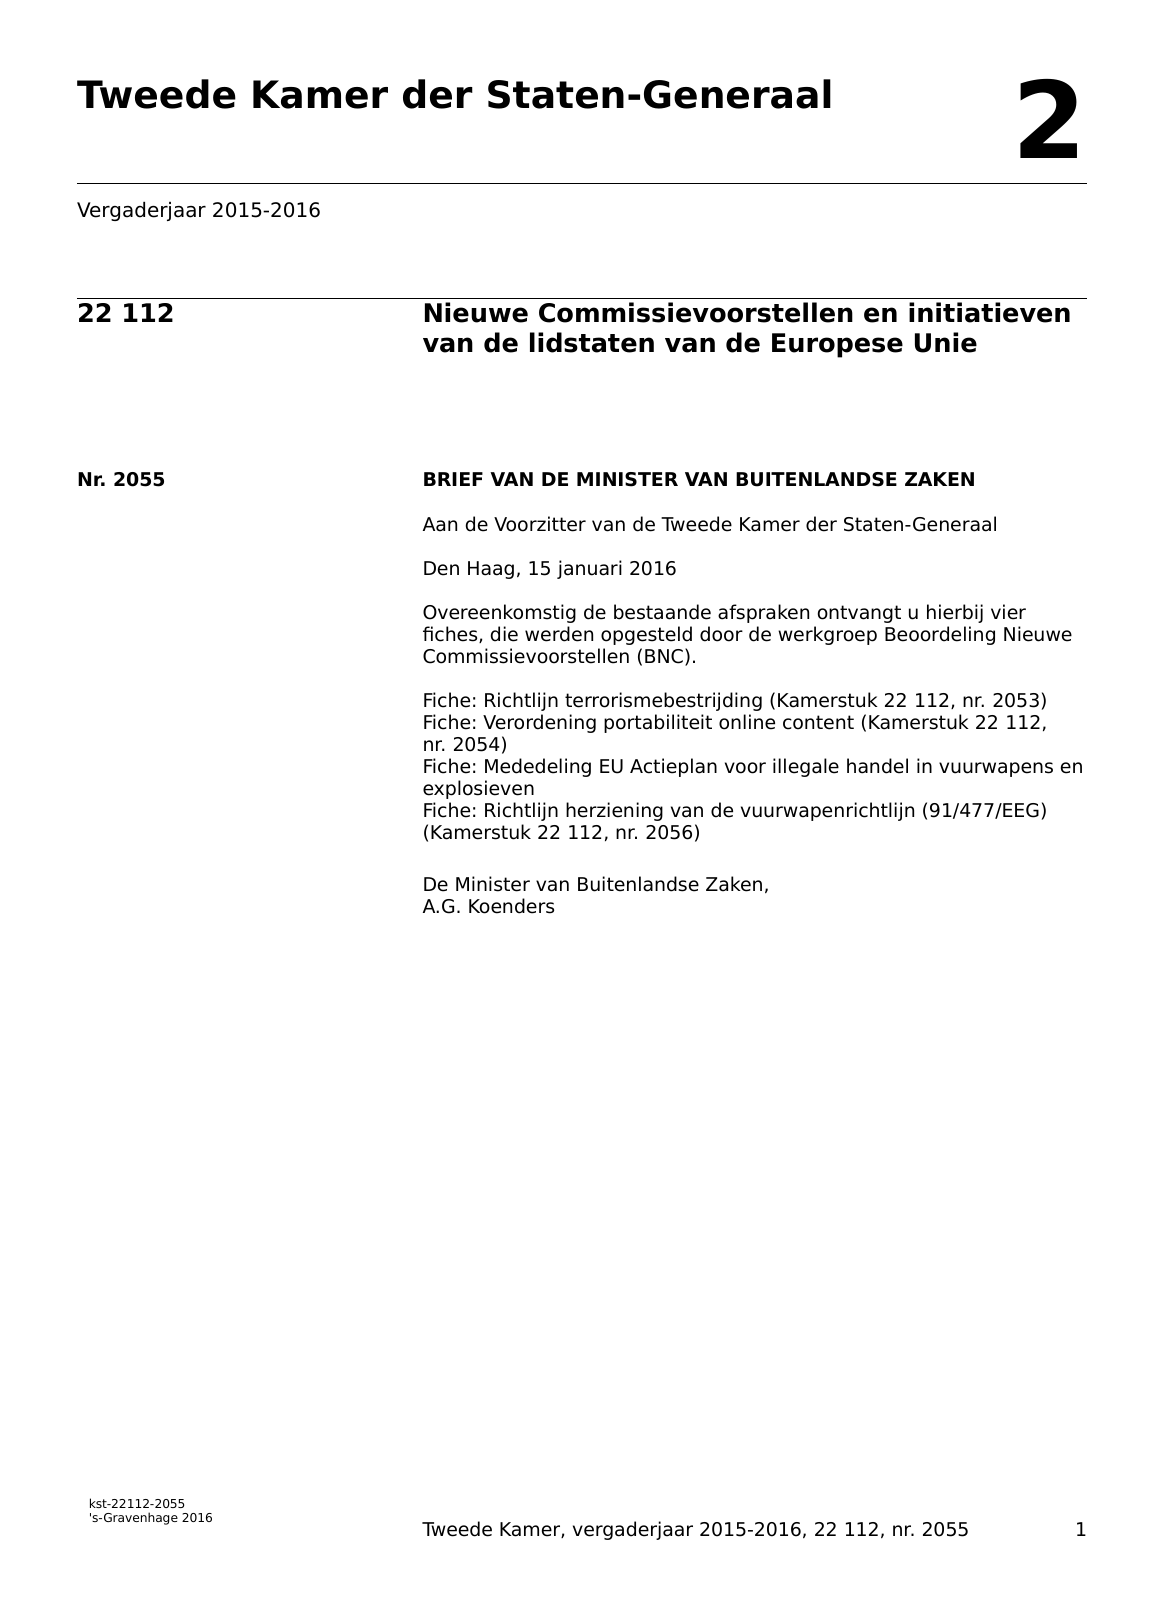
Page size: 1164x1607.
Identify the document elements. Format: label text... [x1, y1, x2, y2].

text Aan de Voorzitter van de Tweede Kamer der Staten-Generaal [422, 513, 1087, 536]
table_header 2 [886, 59, 1087, 183]
text Den Haag, 15 januari 2016 [422, 558, 1087, 580]
subtitle 22 112 Nieuwe Commissievoorstellen en initiatieven van de lidstaten van de Europese Unie [77, 299, 1087, 358]
table_header Tweede Kamer der Staten-Generaal [77, 59, 886, 183]
text De Minister van Buitenlandse Zaken, A.G. Koenders [422, 874, 1087, 918]
text Overeenkomstig de bestaande afspraken ontvangt u hierbij vier fiches, die werden opgesteld door de werkgroep Beoordeling Nieuwe Commissievoorstellen (BNC). [422, 602, 1087, 668]
text 's-Gravenhage 2016 [88, 1511, 323, 1525]
text Fiche: Richtlijn terrorismebestrijding (Kamerstuk 22 112, nr. 2053) [422, 690, 1087, 712]
text Fiche: Mededeling EU Actieplan voor illegale handel in vuurwapens en explosieven [422, 756, 1087, 800]
text kst-22112-2055 [88, 1497, 323, 1511]
subtitle Nr. 2055 BRIEF VAN DE MINISTER VAN BUITENLANDSE ZAKEN [77, 469, 1087, 491]
table_cell Vergaderjaar 2015-2016 [77, 184, 1087, 298]
text Fiche: Richtlijn herziening van de vuurwapenrichtlijn (91/477/EEG) (Kamerstuk 22 112, nr. 2056) [422, 800, 1087, 844]
text Fiche: Verordening portabiliteit online content (Kamerstuk 22 112, nr. 2054) [422, 712, 1087, 756]
